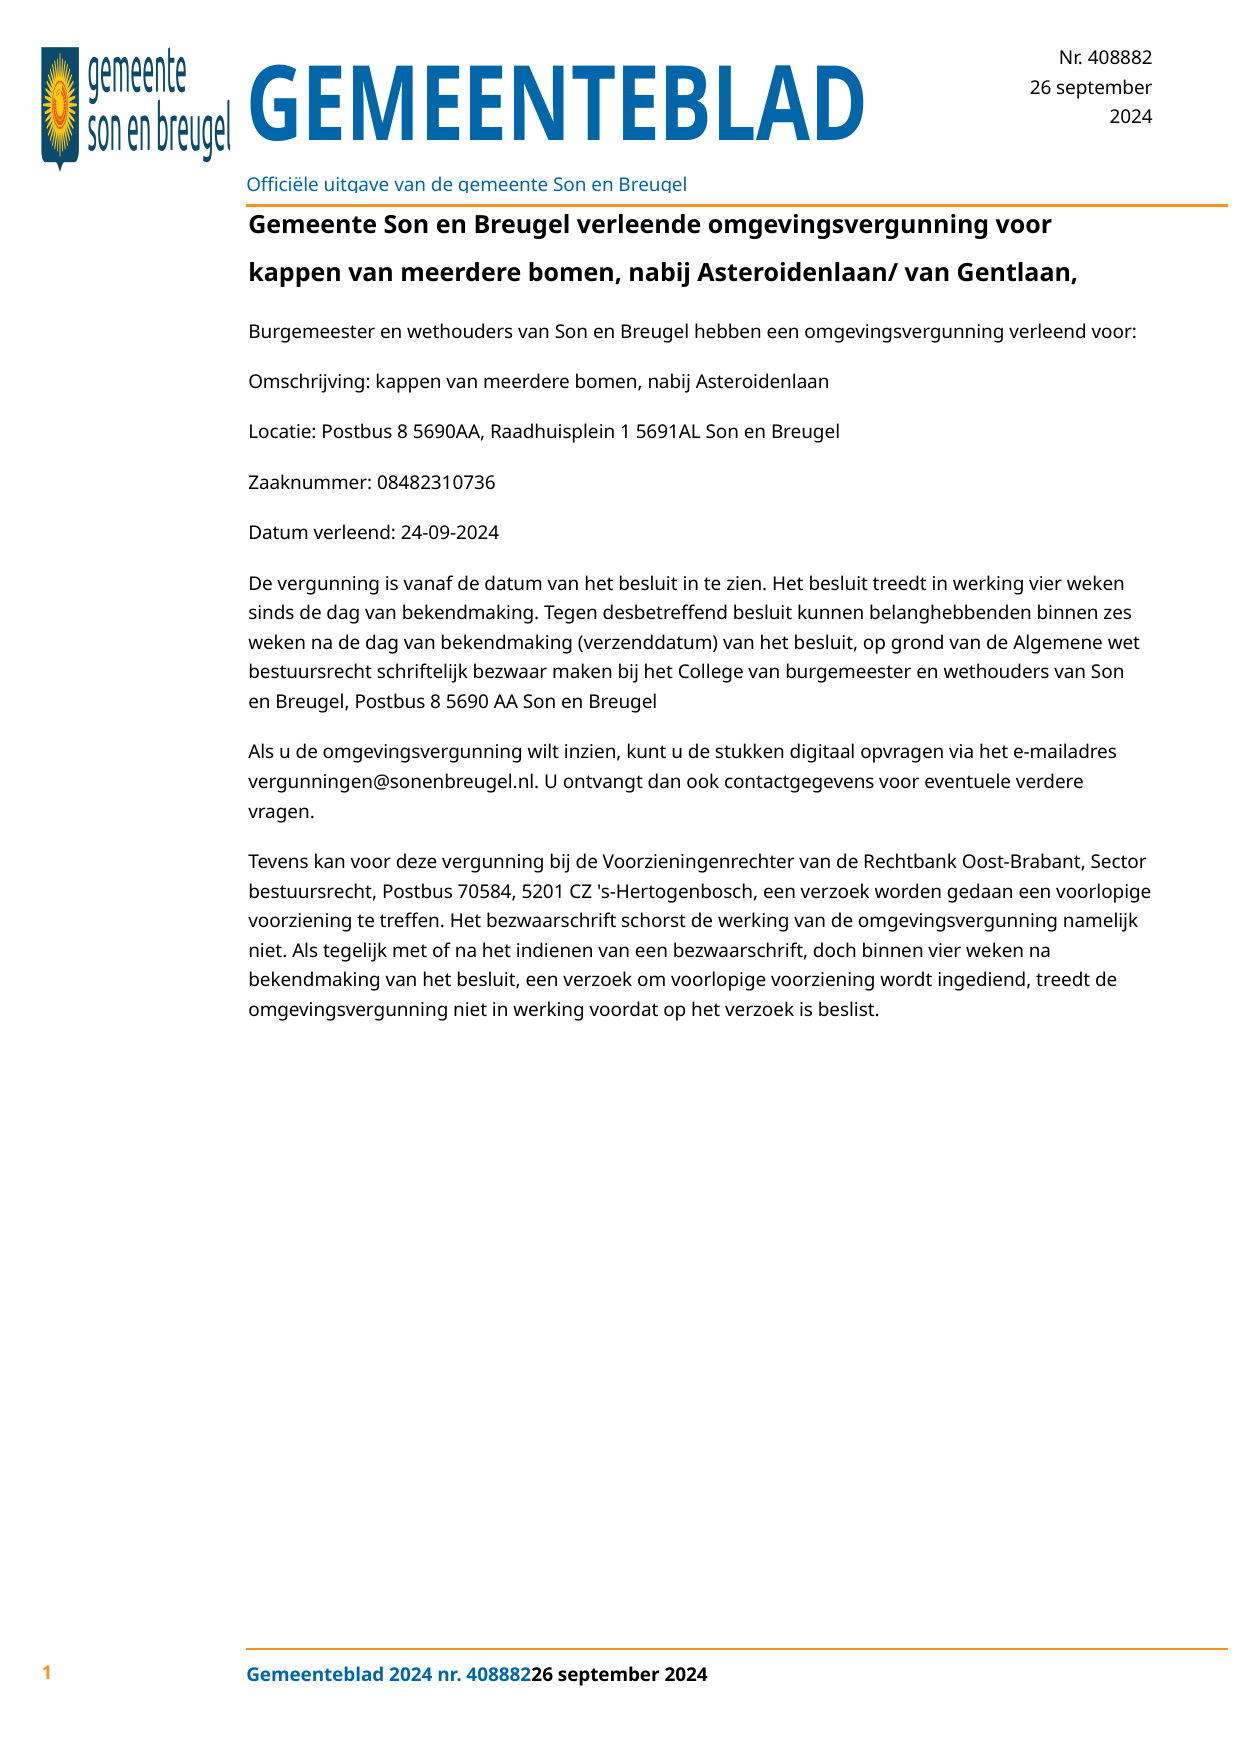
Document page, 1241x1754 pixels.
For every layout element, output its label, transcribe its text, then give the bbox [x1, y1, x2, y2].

text Locatie: Postbus 8 5690AA, Raadhuisplein 1 5691AL Son en Breugel [248, 419, 1152, 444]
text De vergunning is vanaf de datum van het besluit in te zien. Het besluit treedt in werking vier weken sinds de dag van bekendmaking. Tegen desbetreffend besluit kunnen belanghebbenden binnen zes weken na de dag van bekendmaking (verzenddatum) van het besluit, op grond van de Algemene wet bestuursrecht schriftelijk bezwaar maken bij het College van burgemeester en wethouders van Son en Breugel, Postbus 8 5690 AA Son en Breugel [248, 570, 1152, 714]
text Datum verleend: 24-09-2024 [248, 519, 1152, 545]
text Gemeente Son en Breugel verleende omgevingsvergunning voor kappen van meerdere bomen, nabij Asteroidenlaan/ van Gentlaan, [248, 207, 1152, 288]
text Zaaknummer: 08482310736 [248, 469, 1152, 495]
picture [41, 47, 231, 172]
text Burgemeester en wethouders van Son en Breugel hebben een omgevingsvergunning verleend voor: [248, 318, 1152, 344]
text Als u de omgevingsvergunning wilt inzien, kunt u de stukken digitaal opvragen via het e-mailadres vergunningen@sonenbreugel.nl. U ontvangt dan ook contactgegevens voor eventuele verdere vragen. [248, 739, 1152, 824]
text Tevens kan voor deze vergunning bij de Voorzieningenrechter van de Rechtbank Oost-Brabant, Sector bestuursrecht, Postbus 70584, 5201 CZ 's-Hertogenbosch, een verzoek worden gedaan een voorlopige voorziening te treffen. Het bezwaarschrift schorst de werking van de omgevingsvergunning namelijk niet. Als tegelijk met of na het indienen van een bezwaarschrift, doch binnen vier weken na bekendmaking van het besluit, een verzoek om voorlopige voorziening wordt ingediend, treedt de omgevingsvergunning niet in werking voordat op het verzoek is beslist. [248, 848, 1152, 1022]
text Omschrijving: kappen van meerdere bomen, nabij Asteroidenlaan [248, 368, 1152, 394]
